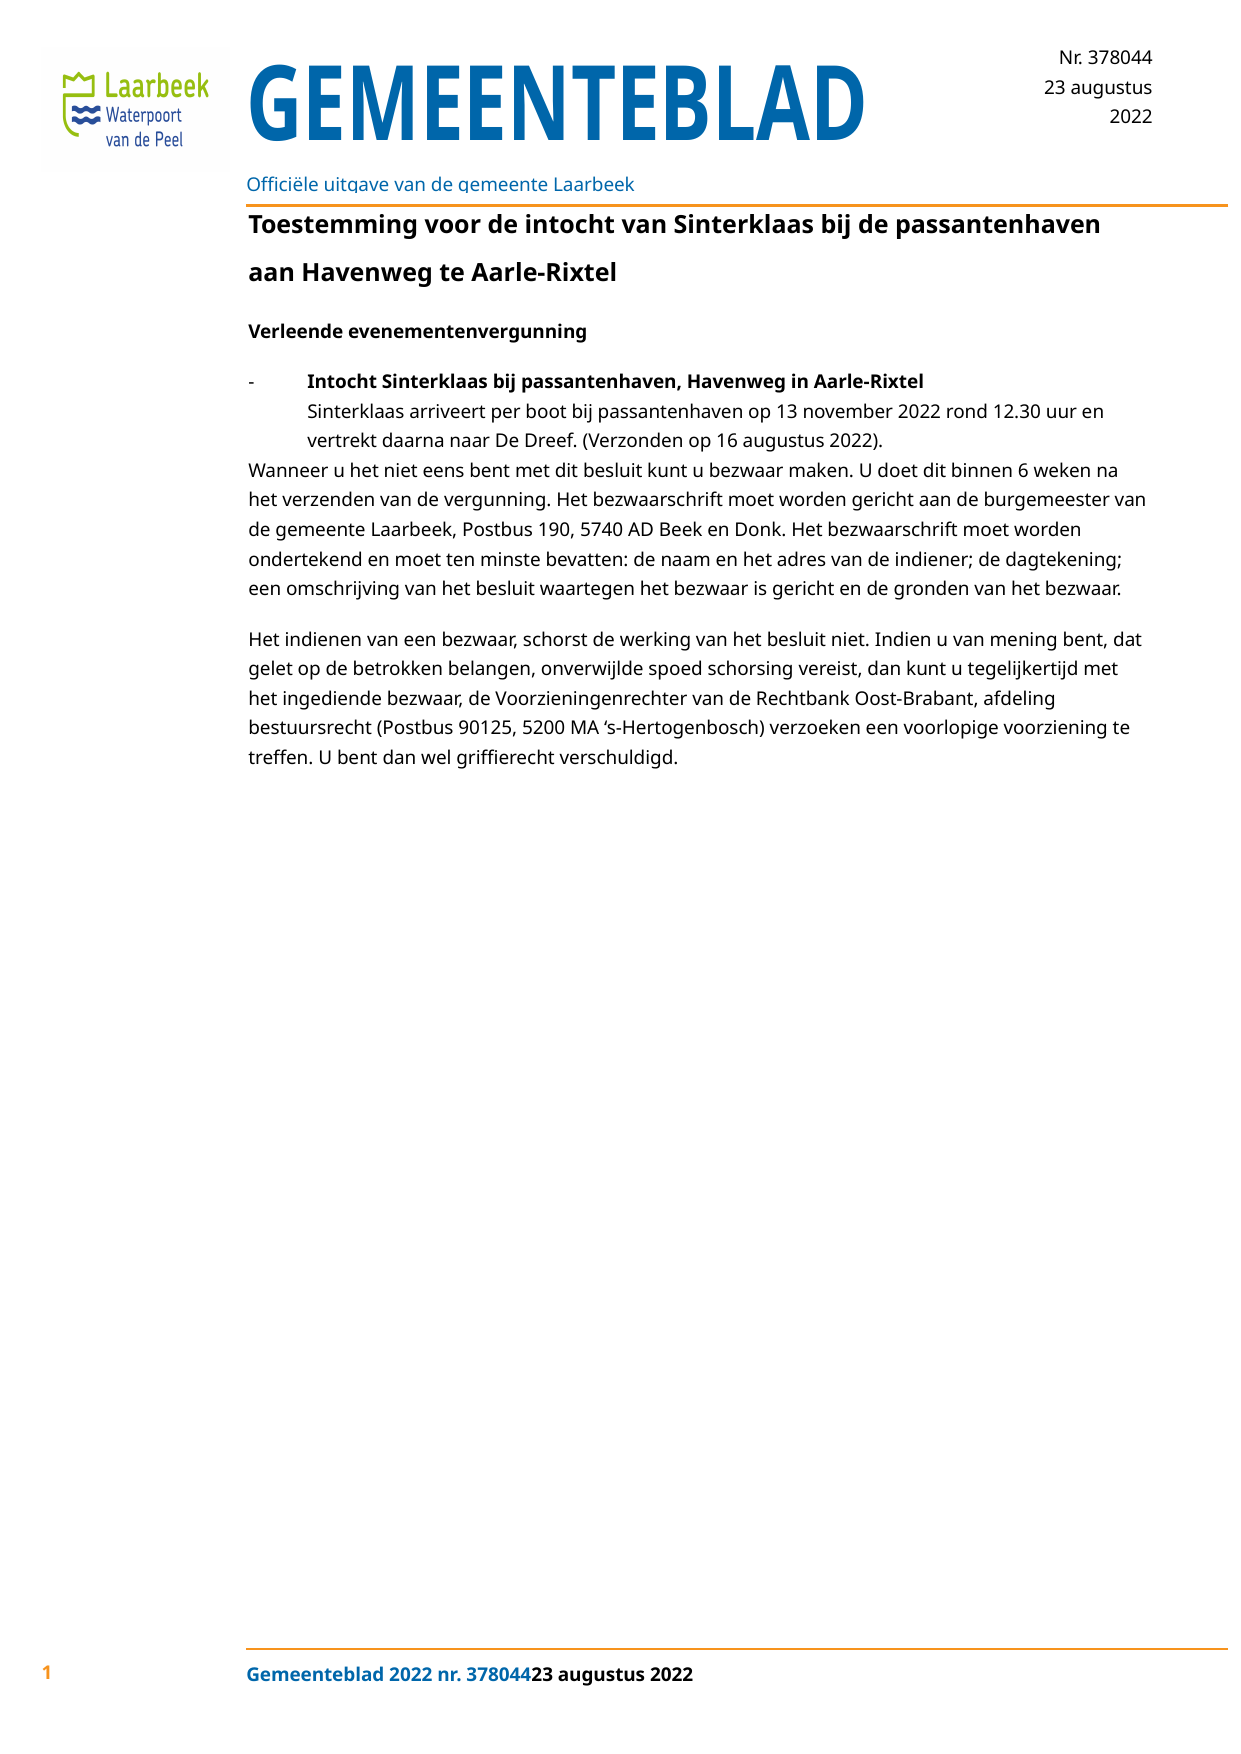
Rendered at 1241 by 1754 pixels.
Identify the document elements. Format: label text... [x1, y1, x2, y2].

text Toestemming voor de intocht van Sinterklaas bij de passantenhaven aan Havenweg te Aarle-Rixtel [248, 207, 1152, 288]
list Intocht Sinterklaas bij passantenhaven, Havenweg in Aarle-Rixtel [248, 368, 1152, 394]
text Het indienen van een bezwaar, schorst de werking van het besluit niet. Indien u van mening bent, dat gelet op de betrokken belangen, onverwijlde spoed schorsing vereist, dan kunt u tegelijkertijd met het ingediende bezwaar, de Voorzieningenrechter van de Rechtbank Oost-Brabant, afdeling bestuursrecht (Postbus 90125, 5200 MA ‘s-Hertogenbosch) verzoeken een voorlopige voorziening te treffen. U bent dan wel griffierecht verschuldigd. [248, 626, 1152, 770]
picture [41, 47, 231, 172]
text Verleende evenementenvergunning [248, 318, 1152, 344]
list Sinterklaas arriveert per boot bij passantenhaven op 13 november 2022 rond 12.30 uur en vertrekt daarna naar De Dreef. (Verzonden op 16 augustus 2022). [248, 398, 1152, 453]
text Wanneer u het niet eens bent met dit besluit kunt u bezwaar maken. U doet dit binnen 6 weken na het verzenden van de vergunning. Het bezwaarschrift moet worden gericht aan de burgemeester van de gemeente Laarbeek, Postbus 190, 5740 AD Beek en Donk. Het bezwaarschrift moet worden ondertekend en moet ten minste bevatten: de naam en het adres van de indiener; de dagtekening; een omschrijving van het besluit waartegen het bezwaar is gericht en de gronden van het bezwaar. [248, 457, 1152, 601]
